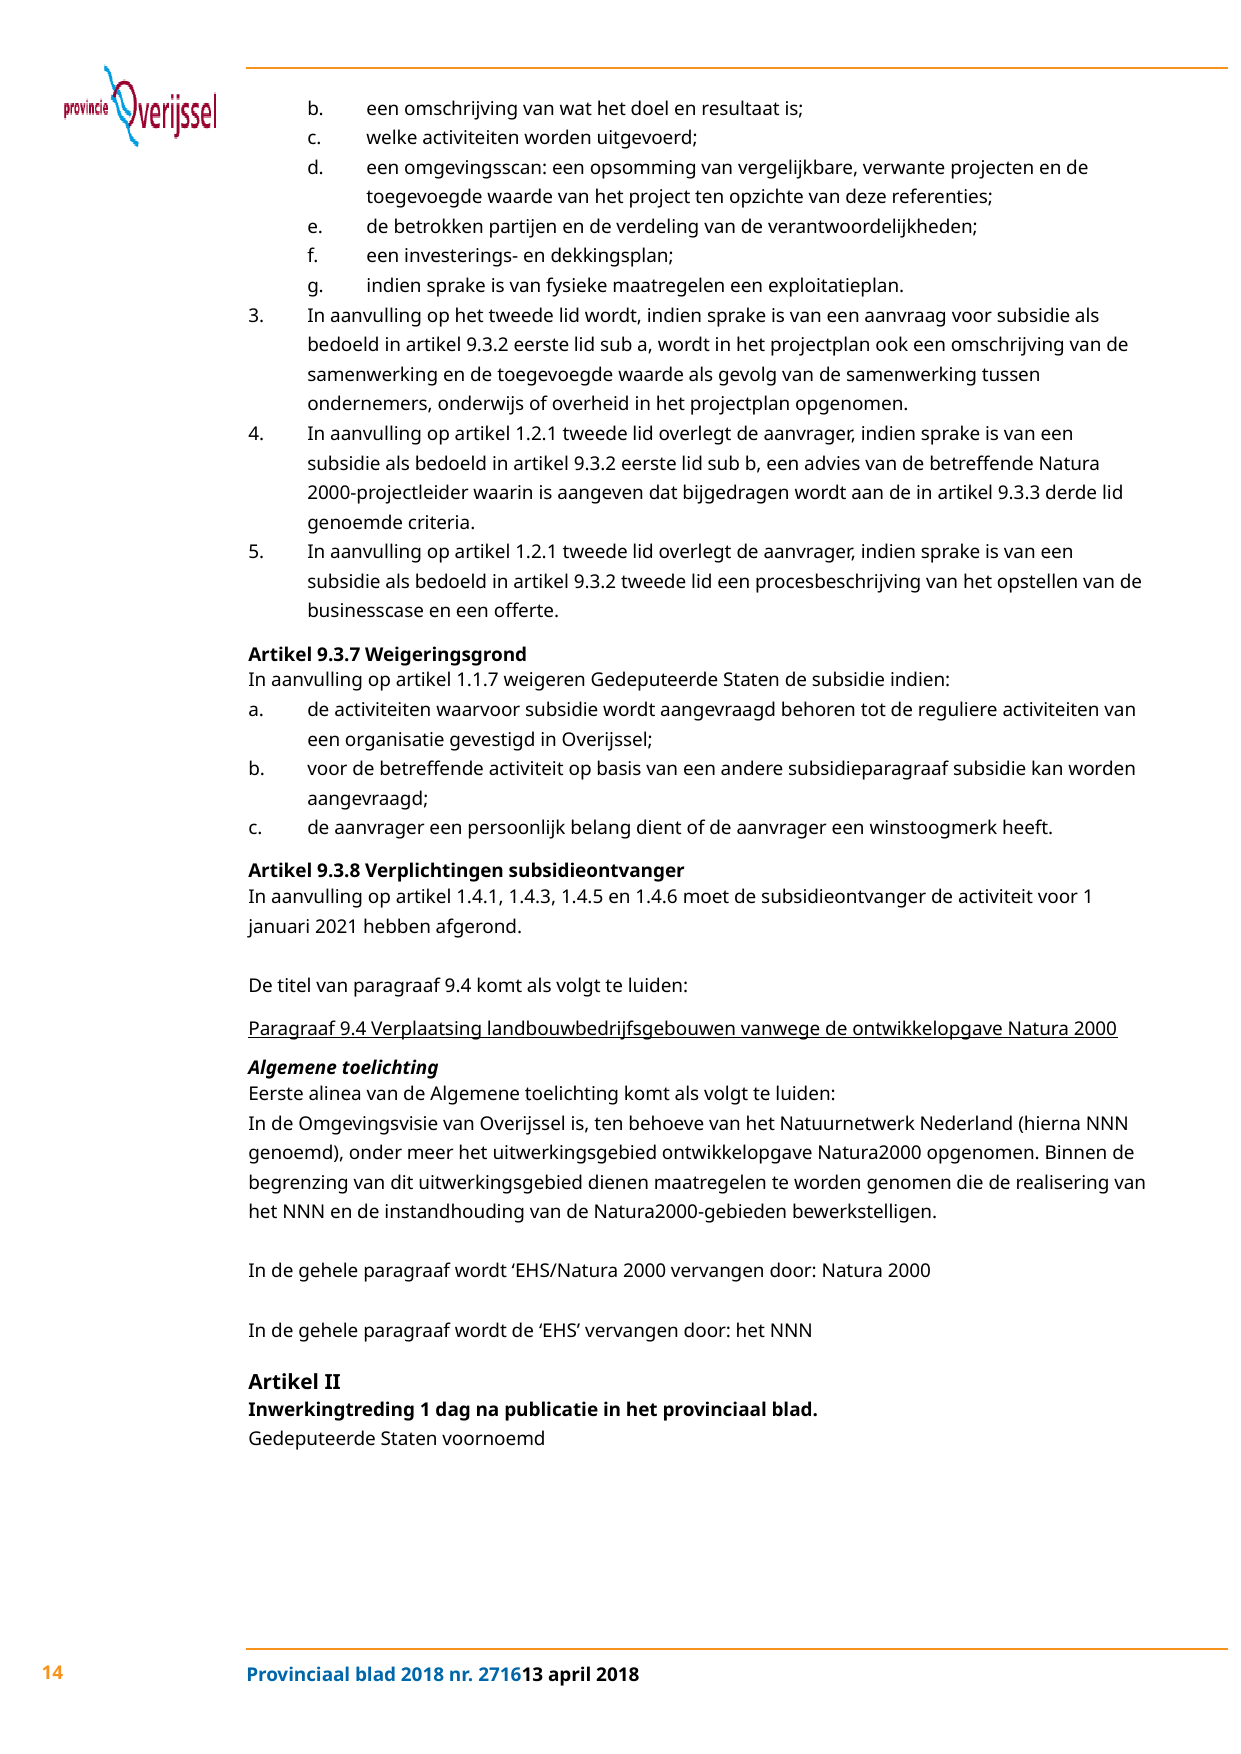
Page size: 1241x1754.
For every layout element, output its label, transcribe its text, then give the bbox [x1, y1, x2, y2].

text Inwerkingtreding 1 dag na publicatie in het provinciaal blad. [248, 1396, 1152, 1421]
picture [41, 47, 231, 172]
list In aanvulling op artikel 1.2.1 tweede lid overlegt de aanvrager, indien sprake is van een subsidie als bedoeld in artikel 9.3.2 eerste lid sub b, een advies van de betreffende Natura 2000-projectleider waarin is aangeven dat bijgedragen wordt aan de in artikel 9.3.3 derde lid genoemde criteria. [248, 420, 1152, 535]
list een omschrijving van wat het doel en resultaat is; [307, 95, 1152, 121]
text Artikel 9.3.8 Verplichtingen subsidieontvanger [248, 858, 1152, 883]
list een investerings- en dekkingsplan; [307, 243, 1152, 268]
list de aanvrager een persoonlijk belang dient of de aanvrager een winstoogmerk heeft. [248, 814, 1152, 840]
list de activiteiten waarvoor subsidie wordt aangevraagd behoren tot de reguliere activiteiten van een organisatie gevestigd in Overijssel; [248, 696, 1152, 751]
text Artikel 9.3.7 Weigeringsgrond [248, 641, 1152, 667]
text Artikel II [248, 1367, 1152, 1396]
list In aanvulling op artikel 1.2.1 tweede lid overlegt de aanvrager, indien sprake is van een subsidie als bedoeld in artikel 9.3.2 tweede lid een procesbeschrijving van het opstellen van de businesscase en een offerte. [248, 538, 1152, 623]
text In de gehele paragraaf wordt ‘EHS/Natura 2000 vervangen door: Natura 2000 [248, 1258, 1152, 1283]
list welke activiteiten worden uitgevoerd; [307, 124, 1152, 150]
text Paragraaf 9.4 Verplaatsing landbouwbedrijfsgebouwen vanwege de ontwikkelopgave Natura 2000 [248, 1015, 1152, 1041]
list een omgevingsscan: een opsomming van vergelijkbare, verwante projecten en de toegevoegde waarde van het project ten opzichte van deze referenties; [307, 154, 1152, 209]
list In aanvulling op het tweede lid wordt, indien sprake is van een aanvraag voor subsidie als bedoeld in artikel 9.3.2 eerste lid sub a, wordt in het projectplan ook een omschrijving van de samenwerking en de toegevoegde waarde als gevolg van de samenwerking tussen ondernemers, onderwijs of overheid in het projectplan opgenomen. [248, 302, 1152, 416]
list indien sprake is van fysieke maatregelen een exploitatieplan. [307, 272, 1152, 298]
text In de Omgevingsvisie van Overijssel is, ten behoeve van het Natuurnetwerk Nederland (hierna NNN genoemd), onder meer het uitwerkingsgebied ontwikkelopgave Natura2000 opgenomen. Binnen de begrenzing van dit uitwerkingsgebied dienen maatregelen te worden genomen die de realisering van het NNN en de instandhouding van de Natura2000-gebieden bewerkstelligen. [248, 1110, 1152, 1224]
text In de gehele paragraaf wordt de ‘EHS’ vervangen door: het NNN [248, 1317, 1152, 1343]
text De titel van paragraaf 9.4 komt als volgt te luiden: [248, 972, 1152, 998]
text In aanvulling op artikel 1.1.7 weigeren Gedeputeerde Staten de subsidie indien: [248, 667, 1152, 692]
text In aanvulling op artikel 1.4.1, 1.4.3, 1.4.5 en 1.4.6 moet de subsidieontvanger de activiteit voor 1 januari 2021 hebben afgerond. [248, 883, 1152, 939]
text Algemene toelichting [248, 1054, 1152, 1080]
text Eerste alinea van de Algemene toelichting komt als volgt te luiden: [248, 1080, 1152, 1106]
text Gedeputeerde Staten voornoemd [248, 1425, 1152, 1451]
list voor de betreffende activiteit op basis van een andere subsidieparagraaf subsidie kan worden aangevraagd; [248, 755, 1152, 811]
list de betrokken partijen en de verdeling van de verantwoordelijkheden; [307, 213, 1152, 239]
